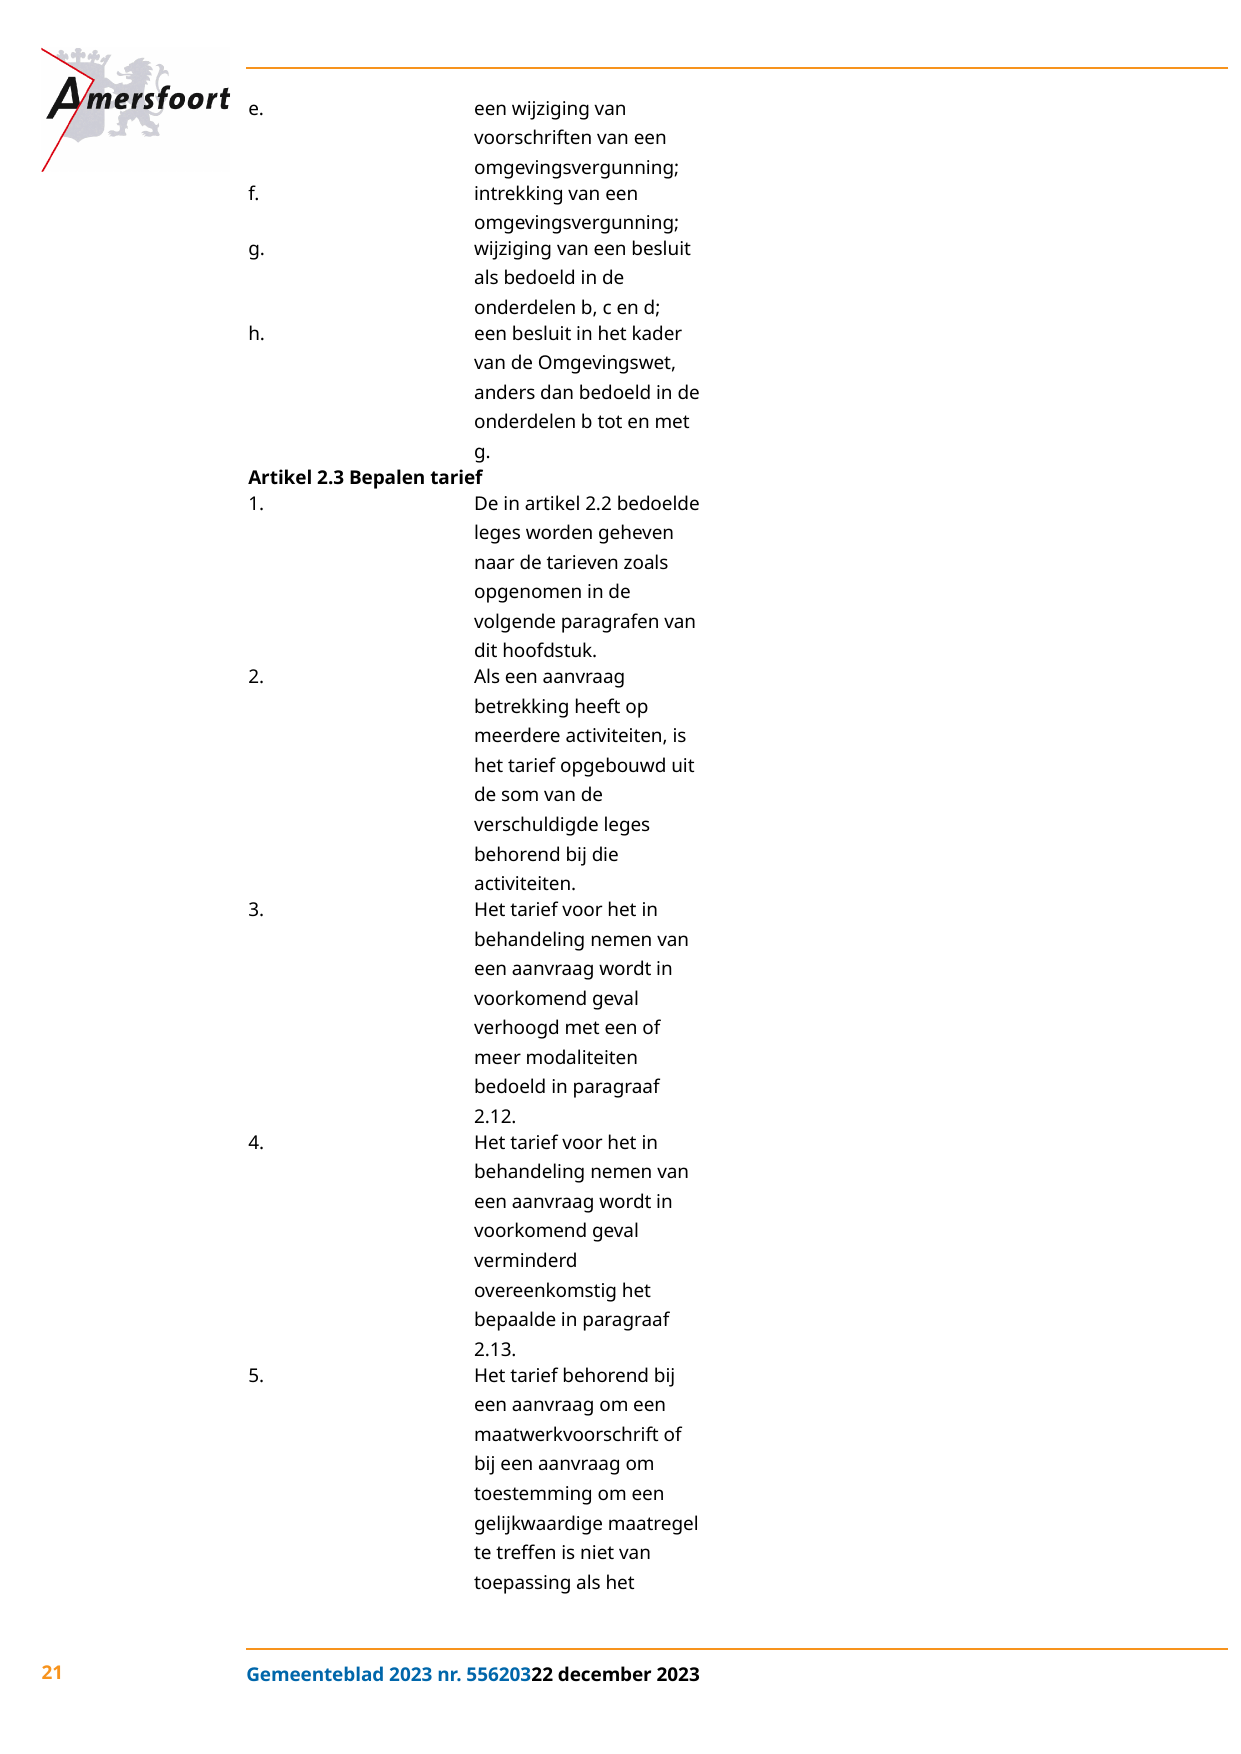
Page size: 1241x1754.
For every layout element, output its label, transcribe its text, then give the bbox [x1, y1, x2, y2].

table_cell 1. [248, 490, 474, 663]
table_cell Het tarief voor het in behandeling nemen van een aanvraag wordt in voorkomend geval verhoogd met een of meer modaliteiten bedoeld in paragraaf 2.12. [474, 896, 700, 1129]
table_cell [700, 896, 926, 1129]
table_cell [700, 180, 926, 235]
table_cell intrekking van een omgevingsvergunning; [474, 180, 700, 235]
table_cell een besluit in het kader van de Omgevingswet, anders dan bedoeld in de onderdelen b tot en met g. [474, 320, 700, 464]
table_cell een wijziging van voorschriften van een omgevingsvergunning; [474, 95, 700, 180]
table_cell [926, 180, 1152, 235]
table_cell [700, 235, 926, 320]
table_cell [926, 663, 1152, 896]
table_cell [700, 1129, 926, 1362]
table_cell [926, 320, 1152, 464]
table_cell Artikel 2.3 Bepalen tarief [248, 464, 700, 490]
table_cell [700, 95, 926, 180]
table_cell [700, 1362, 926, 1594]
table_cell [926, 1362, 1152, 1594]
table_cell [700, 464, 926, 490]
table_cell f. [248, 180, 474, 235]
table_cell h. [248, 320, 474, 464]
table_cell 5. [248, 1362, 474, 1594]
table_cell [926, 95, 1152, 180]
table_cell [926, 1129, 1152, 1362]
table_cell Het tarief voor het in behandeling nemen van een aanvraag wordt in voorkomend geval verminderd overeenkomstig het bepaalde in paragraaf 2.13. [474, 1129, 700, 1362]
table_cell [926, 490, 1152, 663]
table_cell [926, 235, 1152, 320]
table_cell [926, 464, 1152, 490]
picture [41, 47, 231, 172]
table_cell [700, 320, 926, 464]
table_cell 4. [248, 1129, 474, 1362]
table_cell [700, 490, 926, 663]
table_cell g. [248, 235, 474, 320]
table_cell De in artikel 2.2 bedoelde leges worden geheven naar de tarieven zoals opgenomen in de volgende paragrafen van dit hoofdstuk. [474, 490, 700, 663]
table_cell Als een aanvraag betrekking heeft op meerdere activiteiten, is het tarief opgebouwd uit de som van de verschuldigde leges behorend bij die activiteiten. [474, 663, 700, 896]
table_cell wijziging van een besluit als bedoeld in de onderdelen b, c en d; [474, 235, 700, 320]
table_cell [926, 896, 1152, 1129]
table_cell [700, 663, 926, 896]
table_cell 2. [248, 663, 474, 896]
table_cell Het tarief behorend bij een aanvraag om een maatwerkvoorschrift of bij een aanvraag om toestemming om een gelijkwaardige maatregel te treffen is niet van toepassing als het [474, 1362, 700, 1594]
table_cell 3. [248, 896, 474, 1129]
table_cell e. [248, 95, 474, 180]
